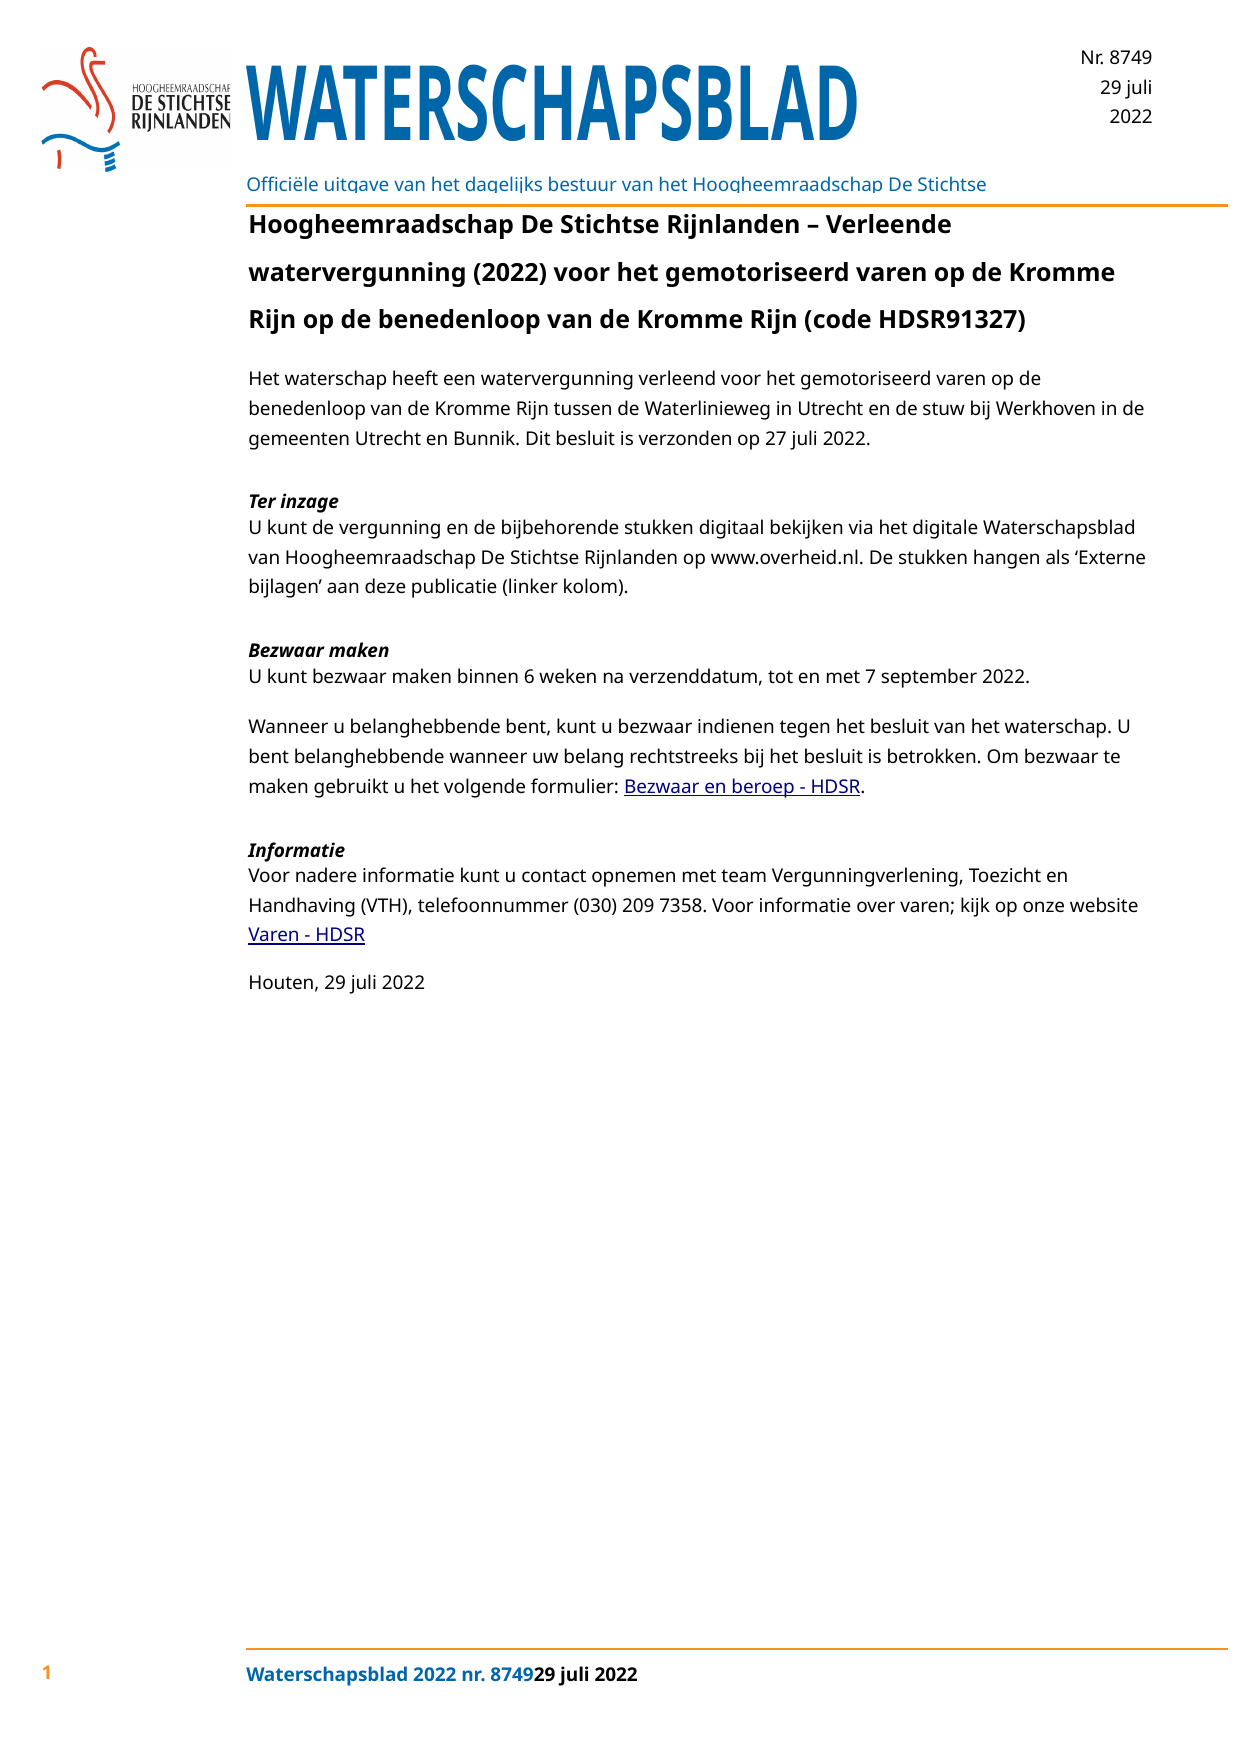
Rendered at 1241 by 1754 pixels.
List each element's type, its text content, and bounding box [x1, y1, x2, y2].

text Ter inzage [248, 489, 1152, 514]
text Voor nadere informatie kunt u contact opnemen met team Vergunningverlening, Toezicht en Handhaving (VTH), telefoonnummer (030) 209 7358. Voor informatie over varen; kijk op onze website Varen - HDSR [248, 862, 1152, 947]
text Hoogheemraadschap De Stichtse Rijnlanden – Verleende watervergunning (2022) voor het gemotoriseerd varen op de Kromme Rijn op de benedenloop van de Kromme Rijn (code HDSR91327) [248, 207, 1152, 336]
text Wanneer u belanghebbende bent, kunt u bezwaar indienen tegen het besluit van het waterschap. U bent belanghebbende wanneer uw belang rechtstreeks bij het besluit is betrokken. Om bezwaar te maken gebruikt u het volgende formulier: Bezwaar en beroep - HDSR. [248, 714, 1152, 798]
text Bezwaar maken [248, 637, 1152, 663]
text U kunt de vergunning en de bijbehorende stukken digitaal bekijken via het digitale Waterschapsblad van Hoogheemraadschap De Stichtse Rijnlanden op www.overheid.nl. De stukken hangen als ‘Externe bijlagen’ aan deze publicatie (linker kolom). [248, 514, 1152, 599]
text Het waterschap heeft een watervergunning verleend voor het gemotoriseerd varen op de benedenloop van de Kromme Rijn tussen de Waterlinieweg in Utrecht en de stuw bij Werkhoven in de gemeenten Utrecht en Bunnik. Dit besluit is verzonden op 27 juli 2022. [248, 366, 1152, 450]
text U kunt bezwaar maken binnen 6 weken na verzenddatum, tot en met 7 september 2022. [248, 663, 1152, 689]
text Informatie [248, 837, 1152, 862]
text Houten, 29 juli 2022 [248, 969, 1152, 995]
picture [41, 47, 231, 172]
